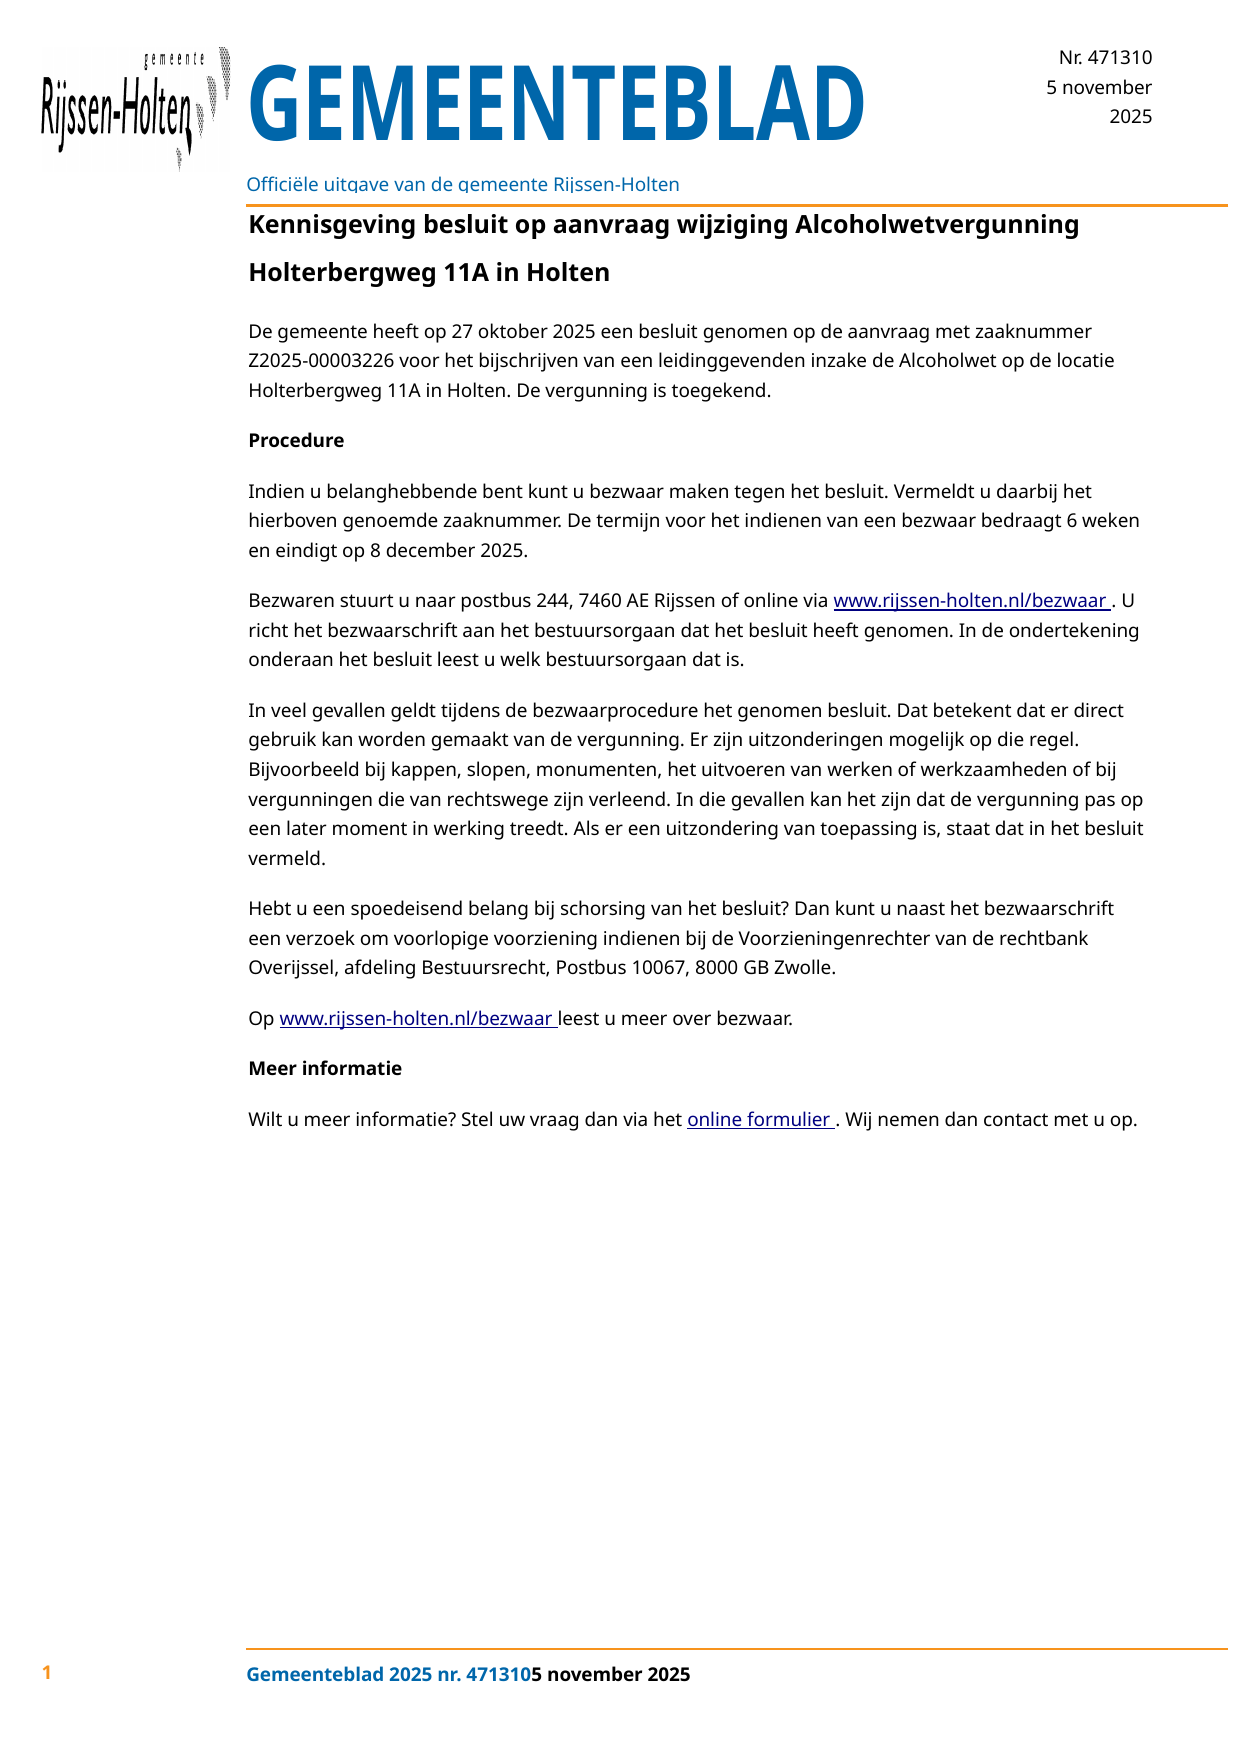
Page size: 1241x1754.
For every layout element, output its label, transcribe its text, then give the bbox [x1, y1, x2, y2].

text In veel gevallen geldt tijdens de bezwaarprocedure het genomen besluit. Dat betekent dat er direct gebruik kan worden gemaakt van de vergunning. Er zijn uitzonderingen mogelijk op die regel. Bijvoorbeeld bij kappen, slopen, monumenten, het uitvoeren van werken of werkzaamheden of bij vergunningen die van rechtswege zijn verleend. In die gevallen kan het zijn dat de vergunning pas op een later moment in werking treedt. Als er een uitzondering van toepassing is, staat dat in het besluit vermeld. [248, 697, 1152, 871]
text Procedure [248, 427, 1152, 453]
text Meer informatie [248, 1055, 1152, 1081]
text De gemeente heeft op 27 oktober 2025 een besluit genomen op de aanvraag met zaaknummer Z2025-00003226 voor het bijschrijven van een leidinggevenden inzake de Alcoholwet op de locatie Holterbergweg 11A in Holten. De vergunning is toegekend. [248, 318, 1152, 403]
text Wilt u meer informatie? Stel uw vraag dan via het online formulier . Wij nemen dan contact met u op. [248, 1106, 1152, 1132]
picture [41, 47, 231, 172]
text Hebt u een spoedeisend belang bij schorsing van het besluit? Dan kunt u naast het bezwaarschrift een verzoek om voorlopige voorziening indienen bij de Voorzieningenrechter van de rechtbank Overijssel, afdeling Bestuursrecht, Postbus 10067, 8000 GB Zwolle. [248, 895, 1152, 980]
text Op www.rijssen-holten.nl/bezwaar leest u meer over bezwaar. [248, 1005, 1152, 1031]
text Kennisgeving besluit op aanvraag wijziging Alcoholwetvergunning Holterbergweg 11A in Holten [248, 207, 1152, 288]
text Bezwaren stuurt u naar postbus 244, 7460 AE Rijssen of online via www.rijssen-holten.nl/bezwaar . U richt het bezwaarschrift aan het bestuursorgaan dat het besluit heeft genomen. In de ondertekening onderaan het besluit leest u welk bestuursorgaan dat is. [248, 587, 1152, 672]
text Indien u belanghebbende bent kunt u bezwaar maken tegen het besluit. Vermeldt u daarbij het hierboven genoemde zaaknummer. De termijn voor het indienen van een bezwaar bedraagt 6 weken en eindigt op 8 december 2025. [248, 478, 1152, 563]
